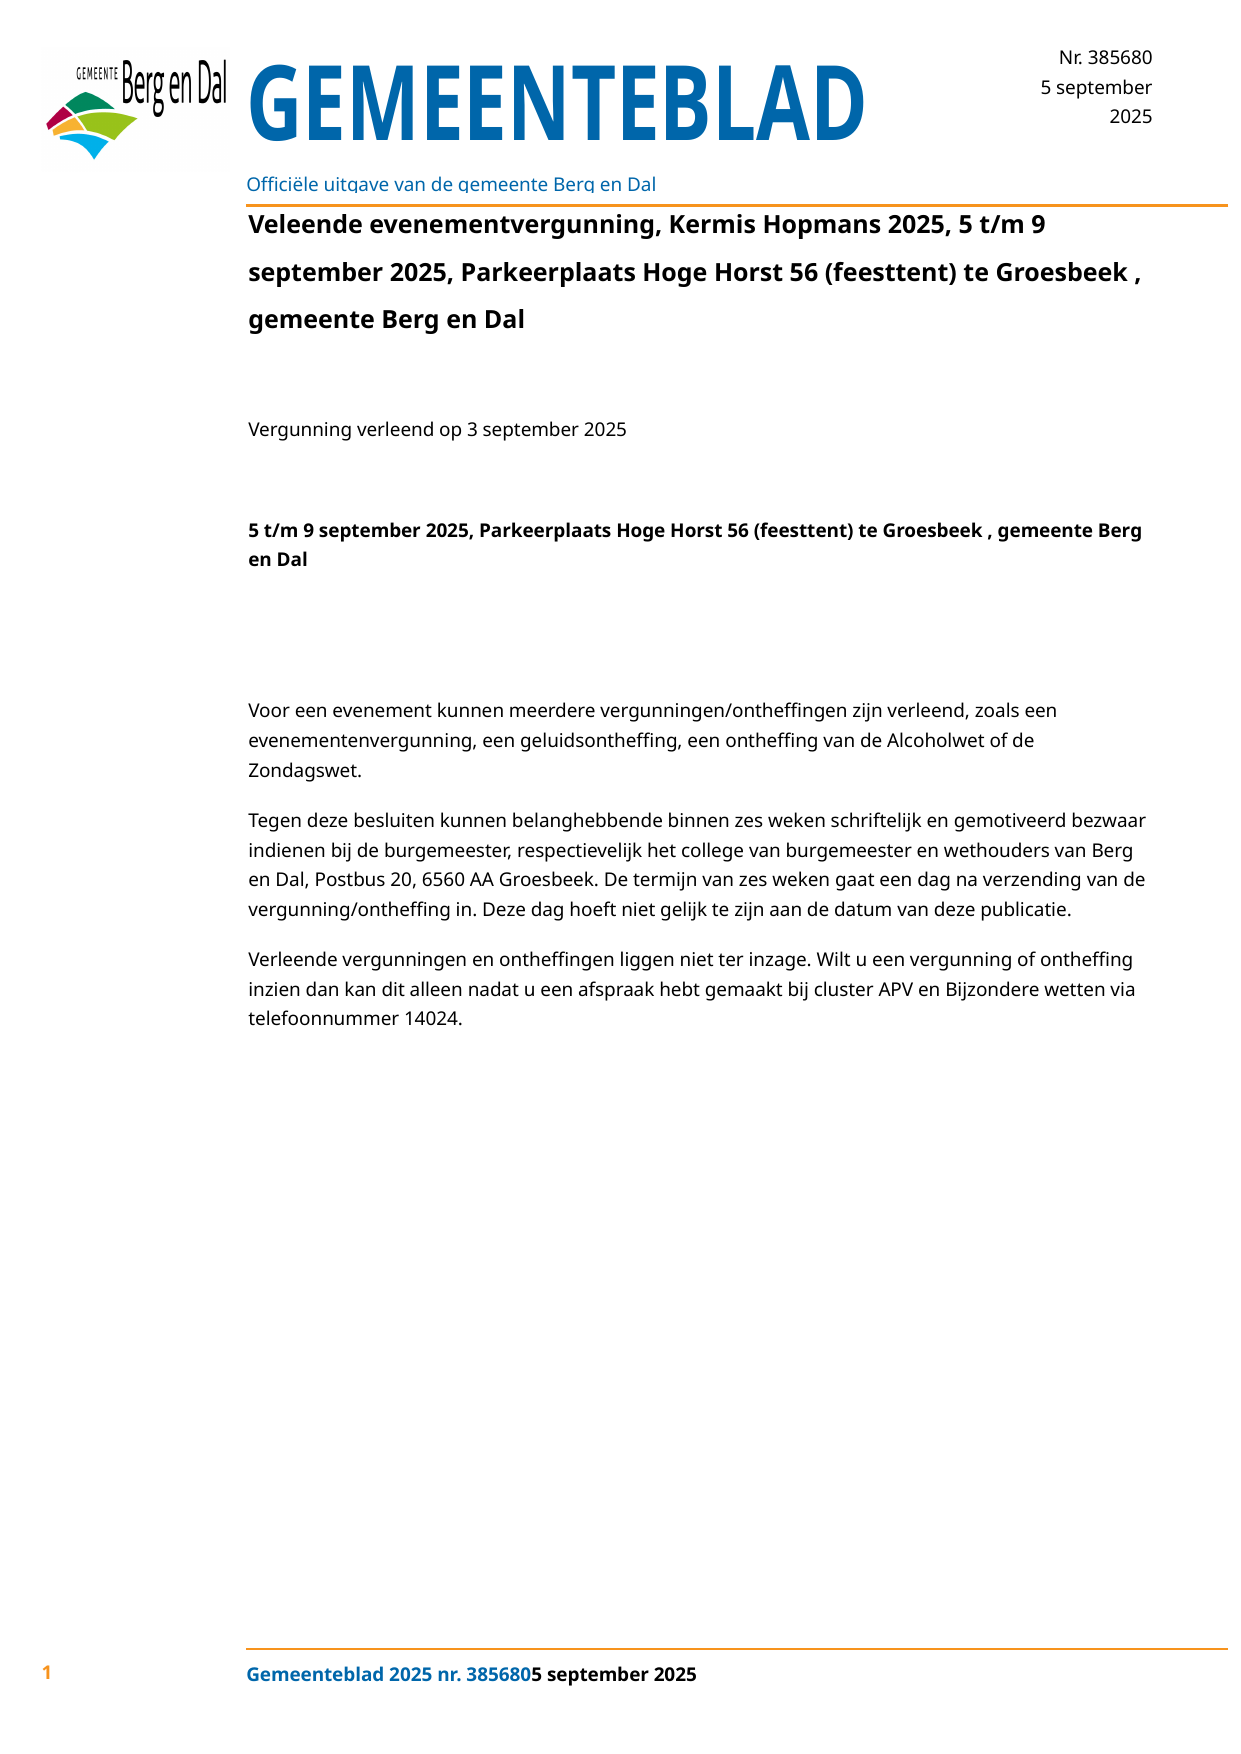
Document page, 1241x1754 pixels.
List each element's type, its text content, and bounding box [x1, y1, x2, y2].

text Vergunning verleend op 3 september 2025 [248, 416, 1152, 442]
picture [41, 47, 231, 172]
text Veleende evenementvergunning, Kermis Hopmans 2025, 5 t/m 9 september 2025, Parkeerplaats Hoge Horst 56 (feesttent) te Groesbeek , gemeente Berg en Dal [248, 207, 1152, 336]
text Tegen deze besluiten kunnen belanghebbende binnen zes weken schriftelijk en gemotiveerd bezwaar indienen bij de burgemeester, respectievelijk het college van burgemeester en wethouders van Berg en Dal, Postbus 20, 6560 AA Groesbeek. De termijn van zes weken gaat een dag na verzending van de vergunning/ontheffing in. Deze dag hoeft niet gelijk te zijn aan de datum van deze publicatie. [248, 807, 1152, 922]
text 5 t/m 9 september 2025, Parkeerplaats Hoge Horst 56 (feesttent) te Groesbeek , gemeente Berg en Dal [248, 517, 1152, 572]
text Verleende vergunningen en ontheffingen liggen niet ter inzage. Wilt u een vergunning of ontheffing inzien dan kan dit alleen nadat u een afspraak hebt gemaakt bij cluster APV en Bijzondere wetten via telefoonnummer 14024. [248, 946, 1152, 1031]
text Voor een evenement kunnen meerdere vergunningen/ontheffingen zijn verleend, zoals een evenementenvergunning, een geluidsontheffing, een ontheffing van de Alcoholwet of de Zondagswet. [248, 698, 1152, 782]
